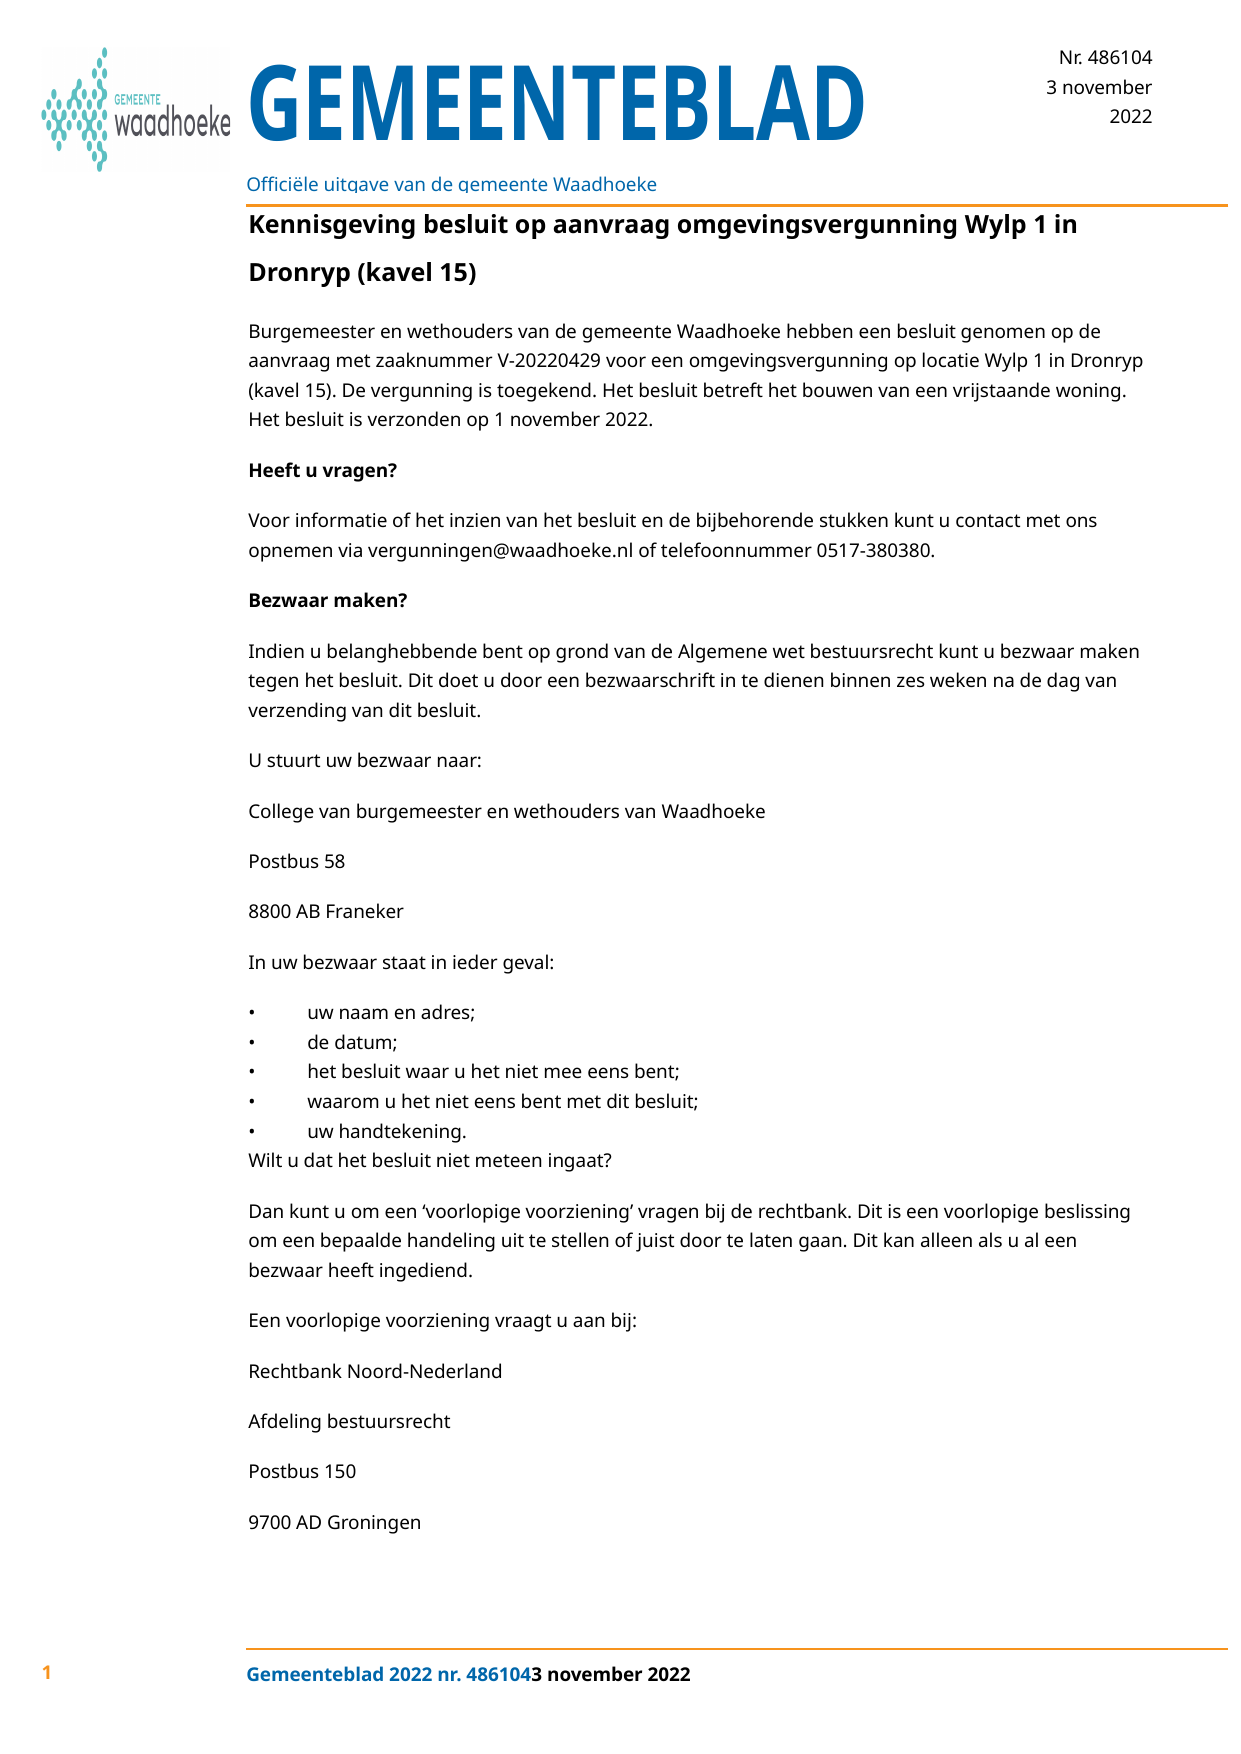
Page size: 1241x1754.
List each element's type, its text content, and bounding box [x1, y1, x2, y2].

text Burgemeester en wethouders van de gemeente Waadhoeke hebben een besluit genomen op de aanvraag met zaaknummer V-20220429 voor een omgevingsvergunning op locatie Wylp 1 in Dronryp (kavel 15). De vergunning is toegekend. Het besluit betreft het bouwen van een vrijstaande woning. Het besluit is verzonden op 1 november 2022. [248, 318, 1152, 432]
text Wilt u dat het besluit niet meteen ingaat? [248, 1147, 1152, 1173]
text In uw bezwaar staat in ieder geval: [248, 949, 1152, 975]
text Een voorlopige voorziening vraagt u aan bij: [248, 1307, 1152, 1333]
list waarom u het niet eens bent met dit besluit; [248, 1088, 1152, 1114]
text Dan kunt u om een ‘voorlopige voorziening’ vragen bij de rechtbank. Dit is een voorlopige beslissing om een bepaalde handeling uit te stellen of juist door te laten gaan. Dit kan alleen als u al een bezwaar heeft ingediend. [248, 1198, 1152, 1283]
text Kennisgeving besluit op aanvraag omgevingsvergunning Wylp 1 in Dronryp (kavel 15) [248, 207, 1152, 288]
text Postbus 58 [248, 848, 1152, 874]
list uw handtekening. [248, 1118, 1152, 1144]
text Rechtbank Noord-Nederland [248, 1358, 1152, 1384]
text College van burgemeester en wethouders van Waadhoeke [248, 798, 1152, 824]
picture [41, 47, 231, 172]
text Voor informatie of het inzien van het besluit en de bijbehorende stukken kunt u contact met ons opnemen via vergunningen@waadhoeke.nl of telefoonnummer 0517-380380. [248, 507, 1152, 563]
text Heeft u vragen? [248, 457, 1152, 483]
text Postbus 150 [248, 1459, 1152, 1484]
text 9700 AD Groningen [248, 1509, 1152, 1535]
text Indien u belanghebbende bent op grond van de Algemene wet bestuursrecht kunt u bezwaar maken tegen het besluit. Dit doet u door een bezwaarschrift in te dienen binnen zes weken na de dag van verzending van dit besluit. [248, 638, 1152, 723]
list uw naam en adres; [248, 999, 1152, 1025]
list de datum; [248, 1029, 1152, 1055]
text 8800 AB Franeker [248, 899, 1152, 924]
text Bezwaar maken? [248, 587, 1152, 613]
text U stuurt uw bezwaar naar: [248, 747, 1152, 773]
list het besluit waar u het niet mee eens bent; [248, 1059, 1152, 1084]
text Afdeling bestuursrecht [248, 1408, 1152, 1434]
